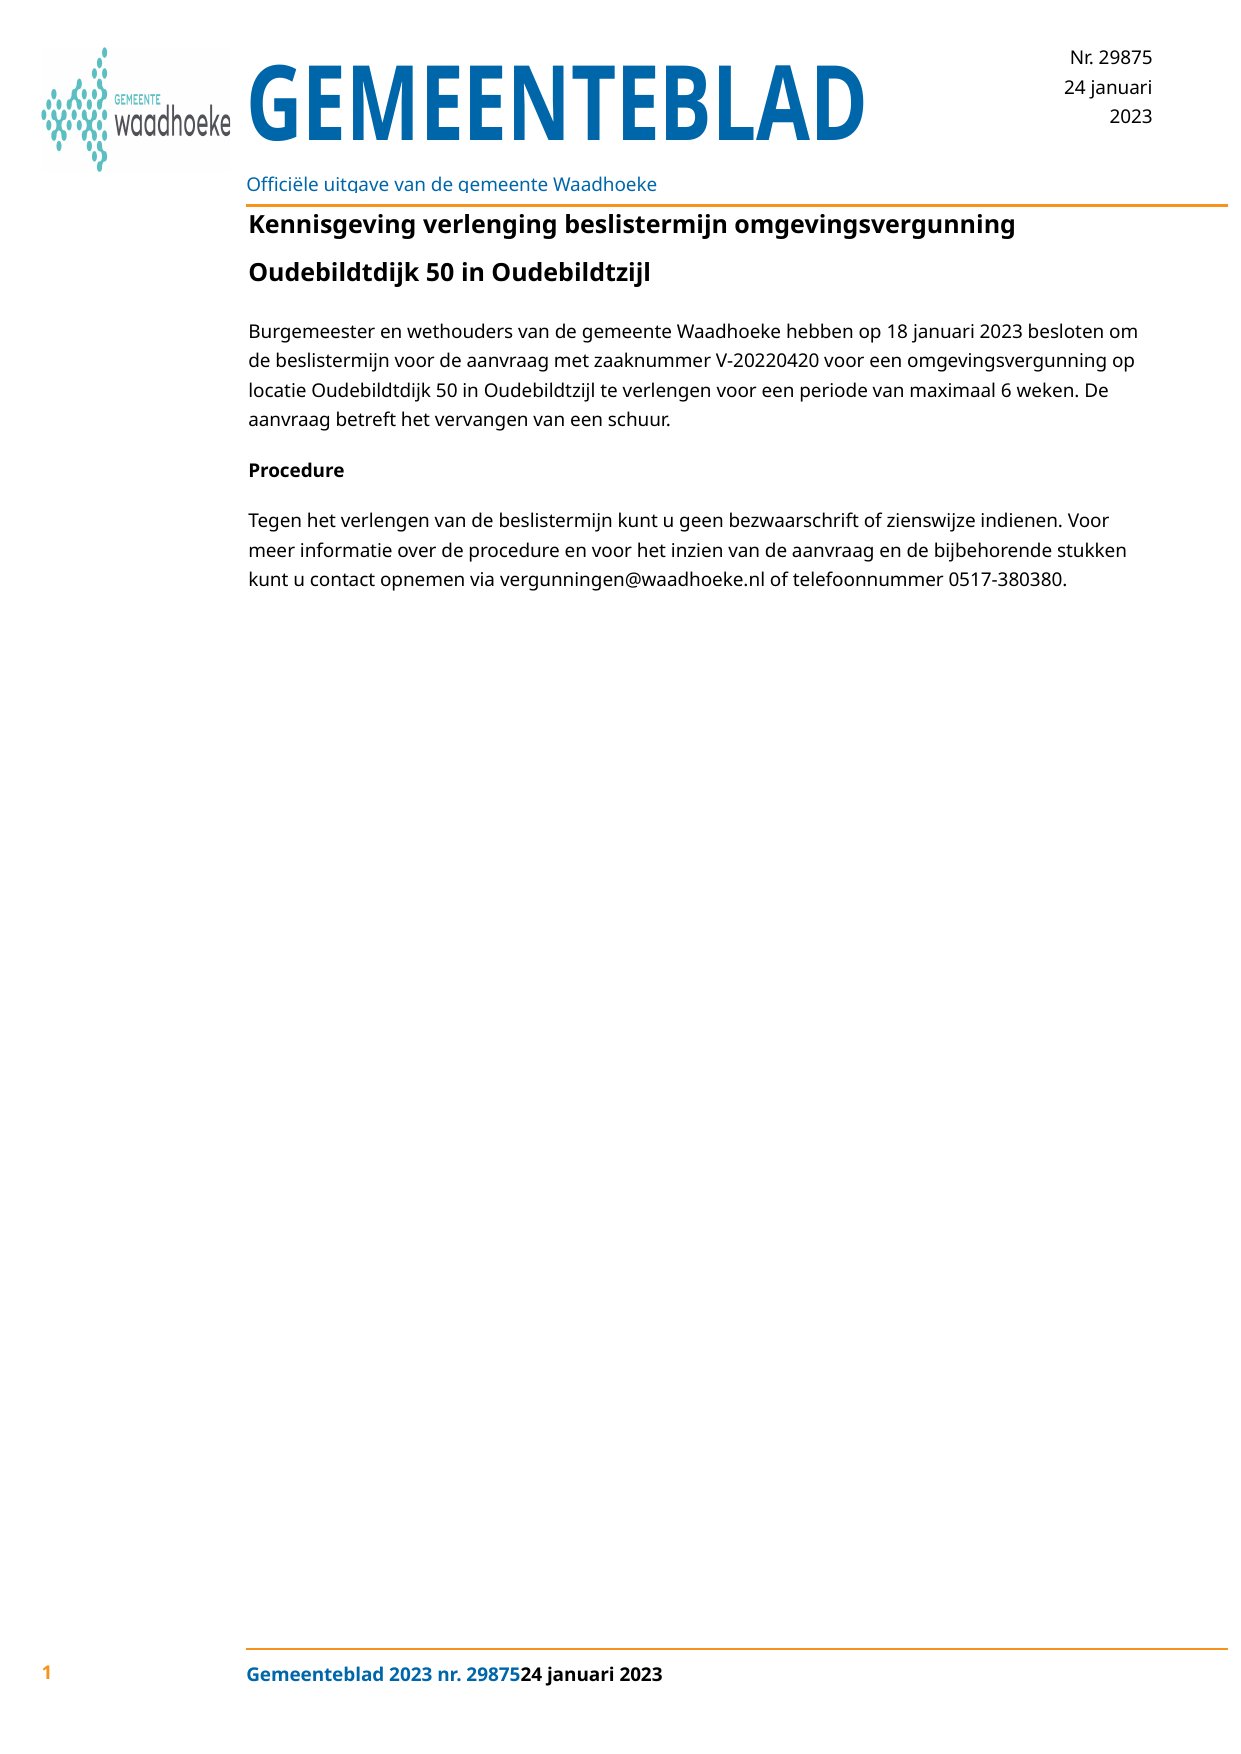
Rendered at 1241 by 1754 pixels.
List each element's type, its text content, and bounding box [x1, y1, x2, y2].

text Kennisgeving verlenging beslistermijn omgevingsvergunning Oudebildtdijk 50 in Oudebildtzijl [248, 207, 1152, 288]
text Tegen het verlengen van de beslistermijn kunt u geen bezwaarschrift of zienswijze indienen. Voor meer informatie over de procedure en voor het inzien van de aanvraag en de bijbehorende stukken kunt u contact opnemen via vergunningen@waadhoeke.nl of telefoonnummer 0517-380380. [248, 507, 1152, 592]
text Procedure [248, 457, 1152, 483]
picture [41, 47, 231, 172]
text Burgemeester en wethouders van de gemeente Waadhoeke hebben op 18 januari 2023 besloten om de beslistermijn voor de aanvraag met zaaknummer V-20220420 voor een omgevingsvergunning op locatie Oudebildtdijk 50 in Oudebildtzijl te verlengen voor een periode van maximaal 6 weken. De aanvraag betreft het vervangen van een schuur. [248, 318, 1152, 432]
